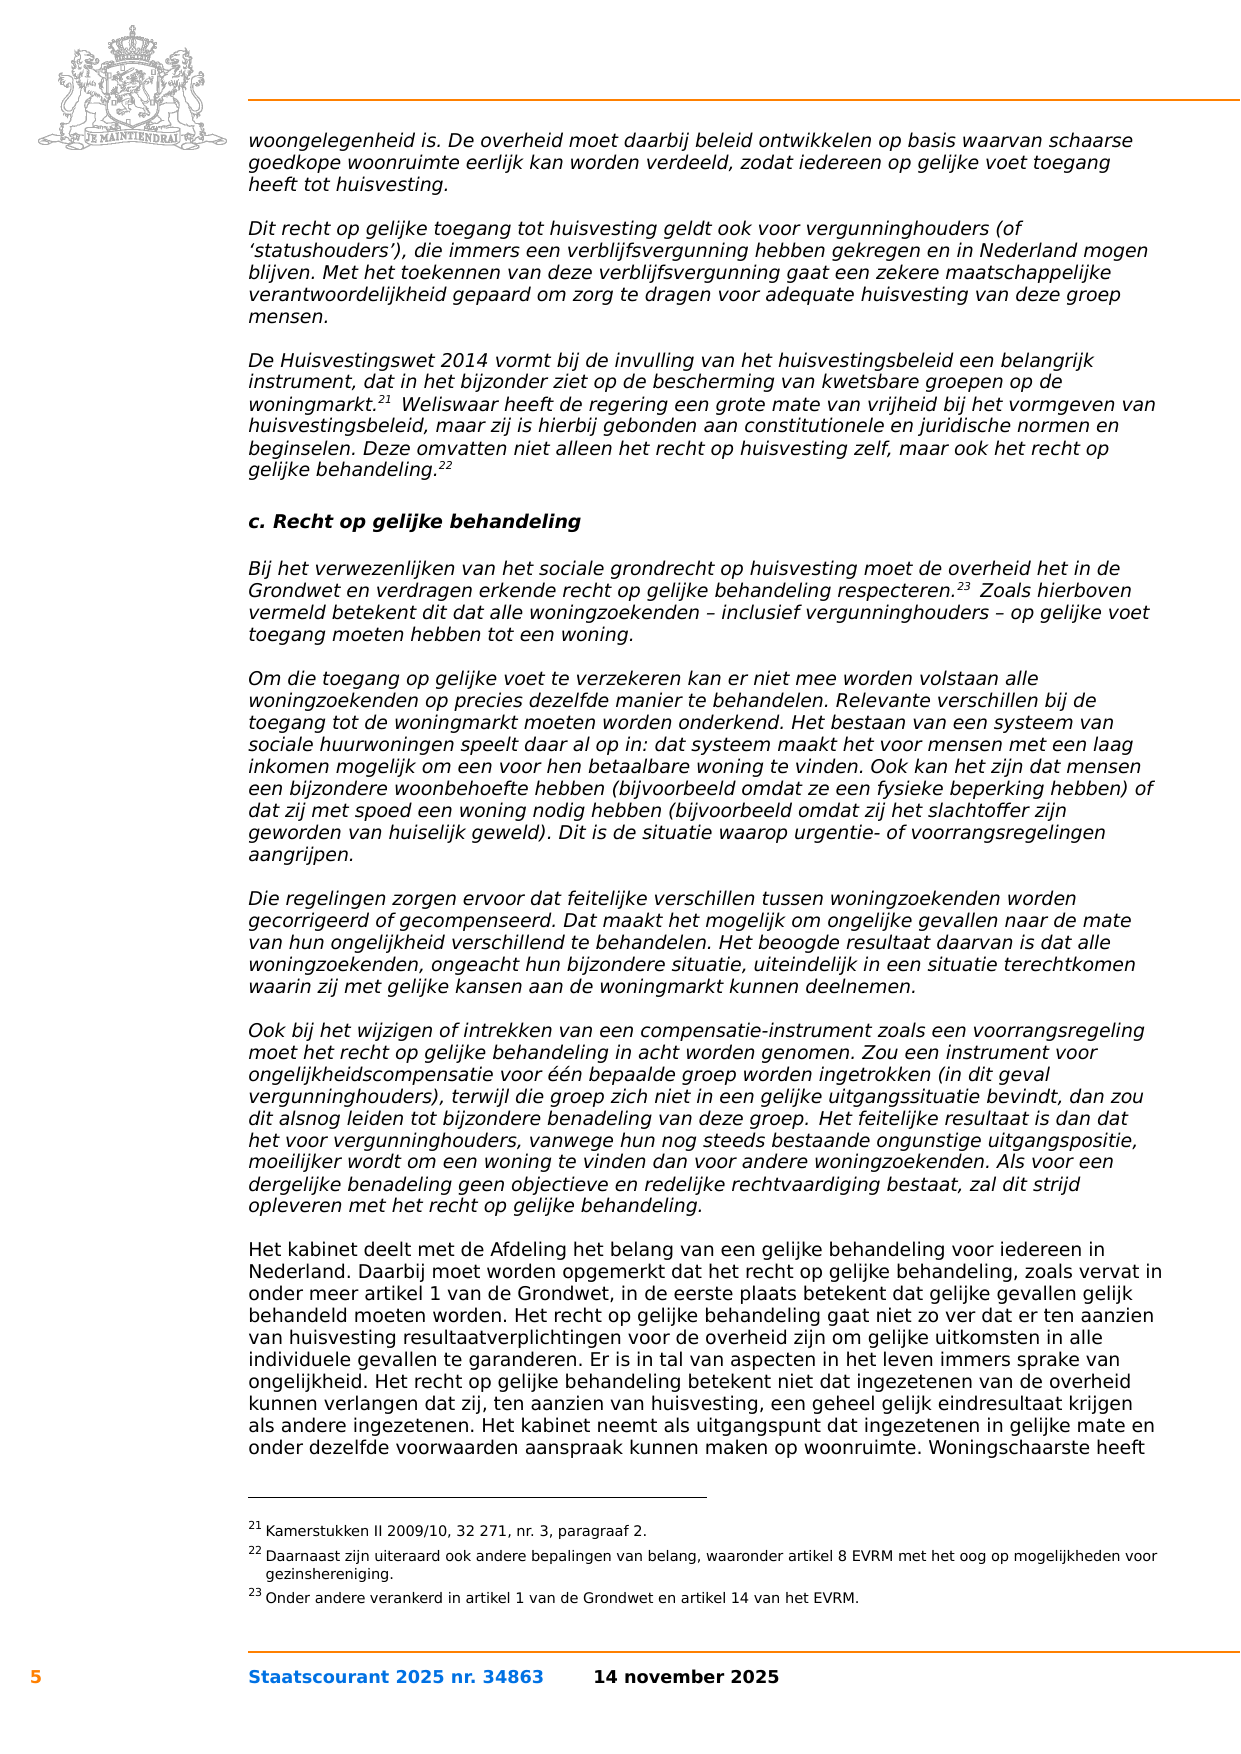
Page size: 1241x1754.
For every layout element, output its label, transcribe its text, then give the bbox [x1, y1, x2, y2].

text Onder andere verankerd in artikel 1 van de Grondwet en artikel 14 van het EVRM. [248, 1586, 1163, 1608]
text Het kabinet deelt met de Afdeling het belang van een gelijke behandeling voor iedereen in Nederland. Daarbij moet worden opgemerkt dat het recht op gelijke behandeling, zoals vervat in onder meer artikel 1 van de Grondwet, in de eerste plaats betekent dat gelijke gevallen gelijk behandeld moeten worden. Het recht op gelijke behandeling gaat niet zo ver dat er ten aanzien van huisvesting resultaatverplichtingen voor de overheid zijn om gelijke uitkomsten in alle individuele gevallen te garanderen. Er is in tal van aspecten in het leven immers sprake van ongelijkheid. Het recht op gelijke behandeling betekent niet dat ingezetenen van de overheid kunnen verlangen dat zij, ten aanzien van huisvesting, een geheel gelijk eindresultaat krijgen als andere ingezetenen. Het kabinet neemt als uitgangspunt dat ingezetenen in gelijke mate en onder dezelfde voorwaarden aanspraak kunnen maken op woonruimte. Woningschaarste heeft [248, 1239, 1163, 1459]
text De Huisvestingswet 2014 vormt bij de invulling van het huisvestingsbeleid een belangrijk instrument, dat in het bijzonder ziet op de bescherming van kwetsbare groepen op de woningmarkt. Weliswaar heeft de regering een grote mate van vrijheid bij het vormgeven van huisvestingsbeleid, maar zij is hierbij gebonden aan constitutionele en juridische normen en beginselen. Deze omvatten niet alleen het recht op huisvesting zelf, maar ook het recht op gelijke behandeling. [248, 349, 1163, 481]
text Bij het verwezenlijken van het sociale grondrecht op huisvesting moet de overheid het in de Grondwet en verdragen erkende recht op gelijke behandeling respecteren. Zoals hierboven vermeld betekent dit dat alle woningzoekenden – inclusief vergunninghouders – op gelijke voet toegang moeten hebben tot een woning. [248, 558, 1163, 646]
picture [38, 25, 227, 150]
subtitle c. Recht op gelijke behandeling [248, 511, 1163, 533]
text Die regelingen zorgen ervoor dat feitelijke verschillen tussen woningzoekenden worden gecorrigeerd of gecompenseerd. Dat maakt het mogelijk om ongelijke gevallen naar de mate van hun ongelijkheid verschillend te behandelen. Het beoogde resultaat daarvan is dat alle woningzoekenden, ongeacht hun bijzondere situatie, uiteindelijk in een situatie terechtkomen waarin zij met gelijke kansen aan de woningmarkt kunnen deelnemen. [248, 888, 1163, 998]
text Om die toegang op gelijke voet te verzekeren kan er niet mee worden volstaan alle woningzoekenden op precies dezelfde manier te behandelen. Relevante verschillen bij de toegang tot de woningmarkt moeten worden onderkend. Het bestaan van een systeem van sociale huurwoningen speelt daar al op in: dat systeem maakt het voor mensen met een laag inkomen mogelijk om een voor hen betaalbare woning te vinden. Ook kan het zijn dat mensen een bijzondere woonbehoefte hebben (bijvoorbeeld omdat ze een fysieke beperking hebben) of dat zij met spoed een woning nodig hebben (bijvoorbeeld omdat zij het slachtoffer zijn geworden van huiselijk geweld). Dit is de situatie waarop urgentie- of voorrangsregelingen aangrijpen. [248, 668, 1163, 866]
text woongelegenheid is. De overheid moet daarbij beleid ontwikkelen op basis waarvan schaarse goedkope woonruimte eerlijk kan worden verdeeld, zodat iedereen op gelijke voet toegang heeft tot huisvesting. [248, 130, 1163, 196]
text Daarnaast zijn uiteraard ook andere bepalingen van belang, waaronder artikel 8 EVRM met het oog op mogelijkheden voor gezinshereniging. [248, 1544, 1163, 1583]
text Ook bij het wijzigen of intrekken van een compensatie-instrument zoals een voorrangsregeling moet het recht op gelijke behandeling in acht worden genomen. Zou een instrument voor ongelijkheidscompensatie voor één bepaalde groep worden ingetrokken (in dit geval vergunninghouders), terwijl die groep zich niet in een gelijke uitgangssituatie bevindt, dan zou dit alsnog leiden tot bijzondere benadeling van deze groep. Het feitelijke resultaat is dan dat het voor vergunninghouders, vanwege hun nog steeds bestaande ongunstige uitgangspositie, moeilijker wordt om een woning te vinden dan voor andere woningzoekenden. Als voor een dergelijke benadeling geen objectieve en redelijke rechtvaardiging bestaat, zal dit strijd opleveren met het recht op gelijke behandeling. [248, 1019, 1163, 1217]
text Kamerstukken II 2009/10, 32 271, nr. 3, paragraaf 2. [248, 1519, 1163, 1541]
text Dit recht op gelijke toegang tot huisvesting geldt ook voor vergunninghouders (of ‘statushouders’), die immers een verblijfsvergunning hebben gekregen en in Nederland mogen blijven. Met het toekennen van deze verblijfsvergunning gaat een zekere maatschappelijke verantwoordelijkheid gepaard om zorg te dragen voor adequate huisvesting van deze groep mensen. [248, 218, 1163, 328]
